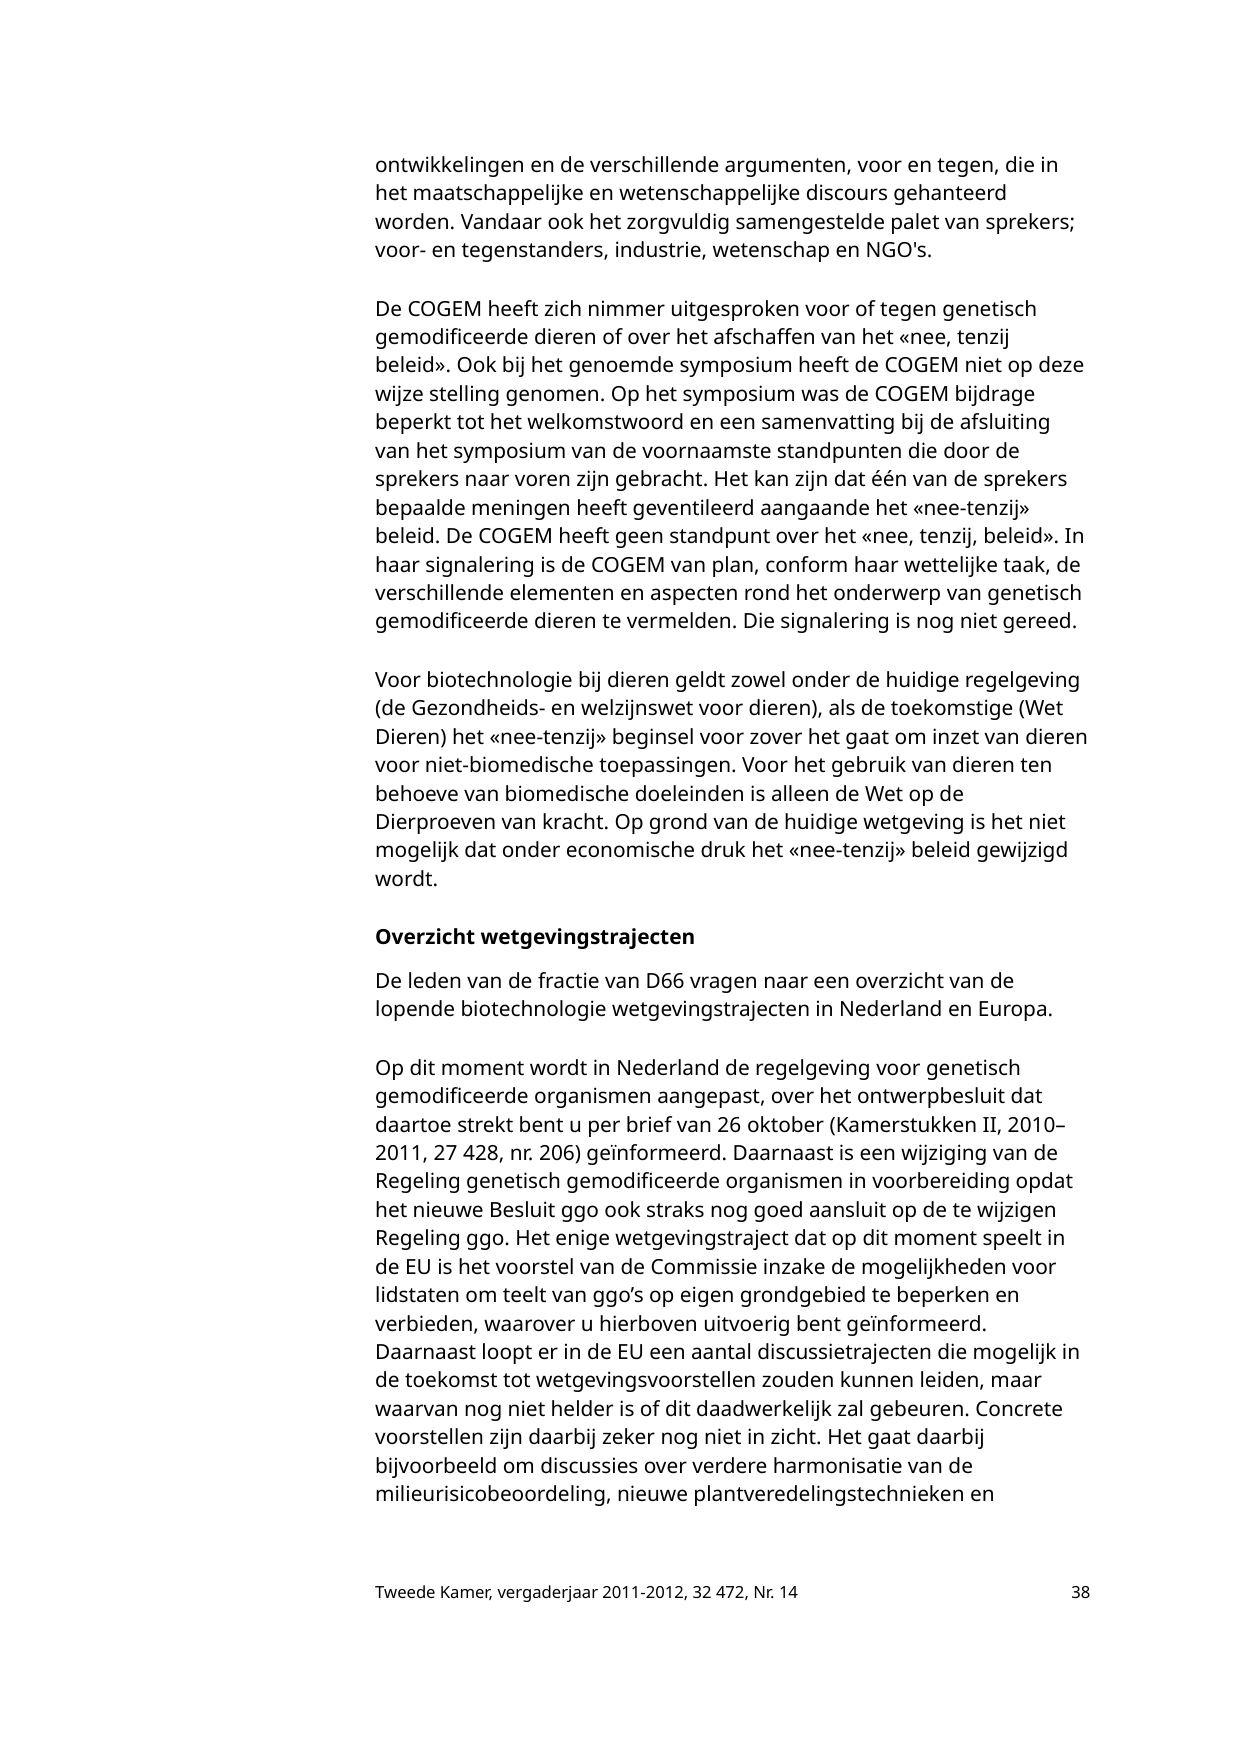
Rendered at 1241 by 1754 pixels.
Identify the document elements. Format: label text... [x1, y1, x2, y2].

text Overzicht wetgevingstrajecten [375, 922, 1090, 951]
text Voor biotechnologie bij dieren geldt zowel onder de huidige regelgeving (de Gezondheids- en welzijnswet voor dieren), als de toekomstige (Wet Dieren) het «nee-tenzij» beginsel voor zover het gaat om inzet van dieren voor niet-biomedische toepassingen. Voor het gebruik van dieren ten behoeve van biomedische doeleinden is alleen de Wet op de Dierproeven van kracht. Op grond van de huidige wetgeving is het niet mogelijk dat onder economische druk het «nee-tenzij» beleid gewijzigd wordt. [375, 665, 1090, 892]
text Op dit moment wordt in Nederland de regelgeving voor genetisch gemodificeerde organismen aangepast, over het ontwerpbesluit dat daartoe strekt bent u per brief van 26 oktober (Kamerstukken II, 2010–2011, 27 428, nr. 206) geïnformeerd. Daarnaast is een wijziging van de Regeling genetisch gemodificeerde organismen in voorbereiding opdat het nieuwe Besluit ggo ook straks nog goed aansluit op de te wijzigen Regeling ggo. Het enige wetgevingstraject dat op dit moment speelt in de EU is het voorstel van de Commissie inzake de mogelijkheden voor lidstaten om teelt van ggo’s op eigen grondgebied te beperken en verbieden, waarover u hierboven uitvoerig bent geïnformeerd. Daarnaast loopt er in de EU een aantal discussietrajecten die mogelijk in de toekomst tot wetgevingsvoorstellen zouden kunnen leiden, maar waarvan nog niet helder is of dit daadwerkelijk zal gebeuren. Concrete voorstellen zijn daarbij zeker nog niet in zicht. Het gaat daarbij bijvoorbeeld om discussies over verdere harmonisatie van de milieurisicobeoordeling, nieuwe plantveredelingstechnieken en [375, 1053, 1090, 1508]
text De COGEM heeft zich nimmer uitgesproken voor of tegen genetisch gemodificeerde dieren of over het afschaffen van het «nee, tenzij beleid». Ook bij het genoemde symposium heeft de COGEM niet op deze wijze stelling genomen. Op het symposium was de COGEM bijdrage beperkt tot het welkomstwoord en een samenvatting bij de afsluiting van het symposium van de voornaamste standpunten die door de sprekers naar voren zijn gebracht. Het kan zijn dat één van de sprekers bepaalde meningen heeft geventileerd aangaande het «nee-tenzij» beleid. De COGEM heeft geen standpunt over het «nee, tenzij, beleid». In haar signalering is de COGEM van plan, conform haar wettelijke taak, de verschillende elementen en aspecten rond het onderwerp van genetisch gemodificeerde dieren te vermelden. Die signalering is nog niet gereed. [375, 294, 1090, 635]
text De leden van de fractie van D66 vragen naar een overzicht van de lopende biotechnologie wetgevingstrajecten in Nederland en Europa. [375, 966, 1090, 1023]
text ontwikkelingen en de verschillende argumenten, voor en tegen, die in het maatschappelijke en wetenschappelijke discours gehanteerd worden. Vandaar ook het zorgvuldig samengestelde palet van sprekers; voor- en tegenstanders, industrie, wetenschap en NGO's. [375, 150, 1090, 264]
